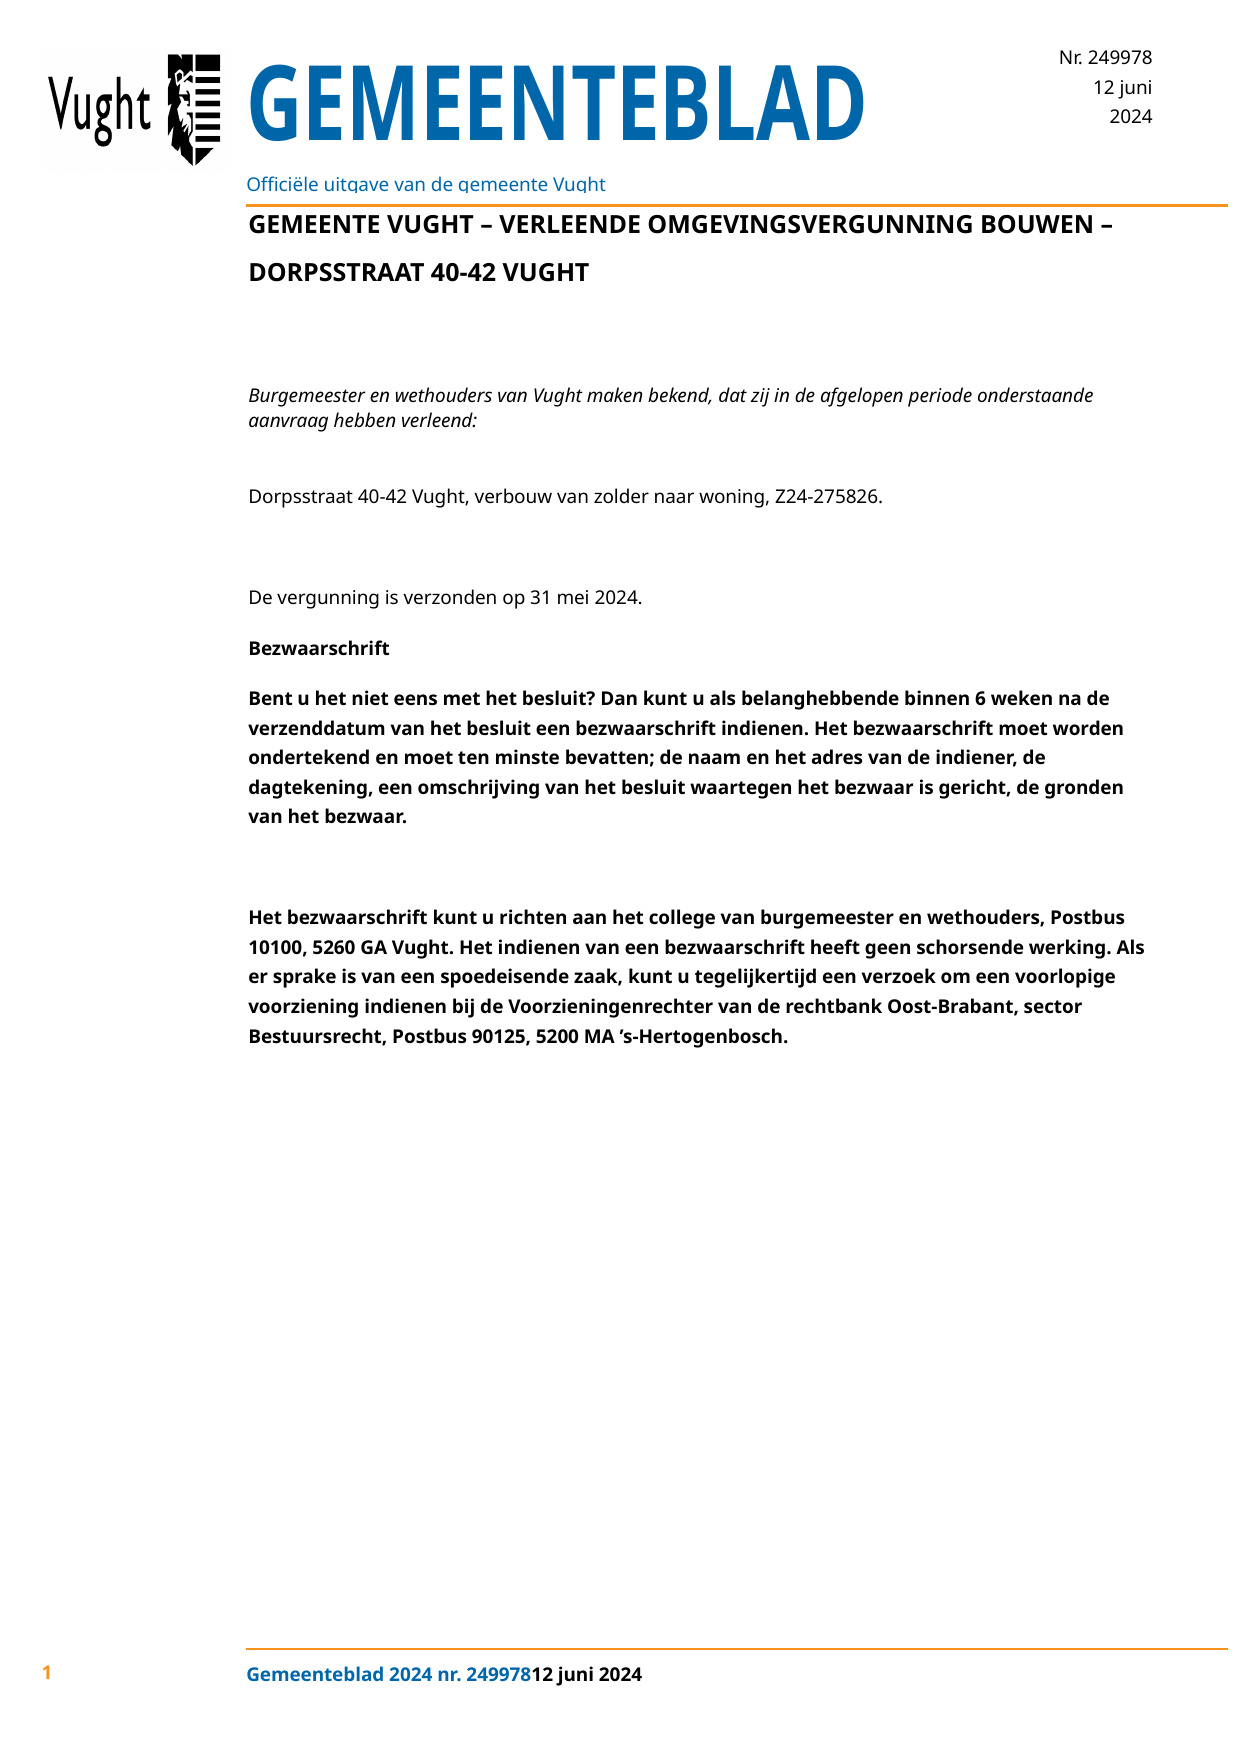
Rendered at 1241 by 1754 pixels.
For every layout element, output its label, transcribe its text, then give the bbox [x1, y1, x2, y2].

text Bent u het niet eens met het besluit? Dan kunt u als belanghebbende binnen 6 weken na de verzenddatum van het besluit een bezwaarschrift indienen. Het bezwaarschrift moet worden ondertekend en moet ten minste bevatten; de naam en het adres van de indiener, de dagtekening, een omschrijving van het besluit waartegen het bezwaar is gericht, de gronden van het bezwaar. [248, 685, 1152, 829]
text Dorpsstraat 40-42 Vught, verbouw van zolder naar woning, Z24-275826. [248, 484, 1152, 509]
text GEMEENTE VUGHT – VERLEENDE OMGEVINGSVERGUNNING BOUWEN – DORPSSTRAAT 40-42 VUGHT [248, 207, 1152, 288]
text Burgemeester en wethouders van Vught maken bekend, dat zij in de afgelopen periode onderstaande aanvraag hebben verleend: [248, 382, 1152, 433]
text Bezwaarschrift [248, 635, 1152, 661]
text Het bezwaarschrift kunt u richten aan het college van burgemeester en wethouders, Postbus 10100, 5260 GA Vught. Het indienen van een bezwaarschrift heeft geen schorsende werking. Als er sprake is van een spoedeisende zaak, kunt u tegelijkertijd een verzoek om een voorlopige voorziening indienen bij de Voorzieningenrechter van de rechtbank Oost-Brabant, sector Bestuursrecht, Postbus 90125, 5200 MA ’s-Hertogenbosch. [248, 904, 1152, 1049]
picture [41, 47, 231, 172]
text De vergunning is verzonden op 31 mei 2024. [248, 584, 1152, 610]
